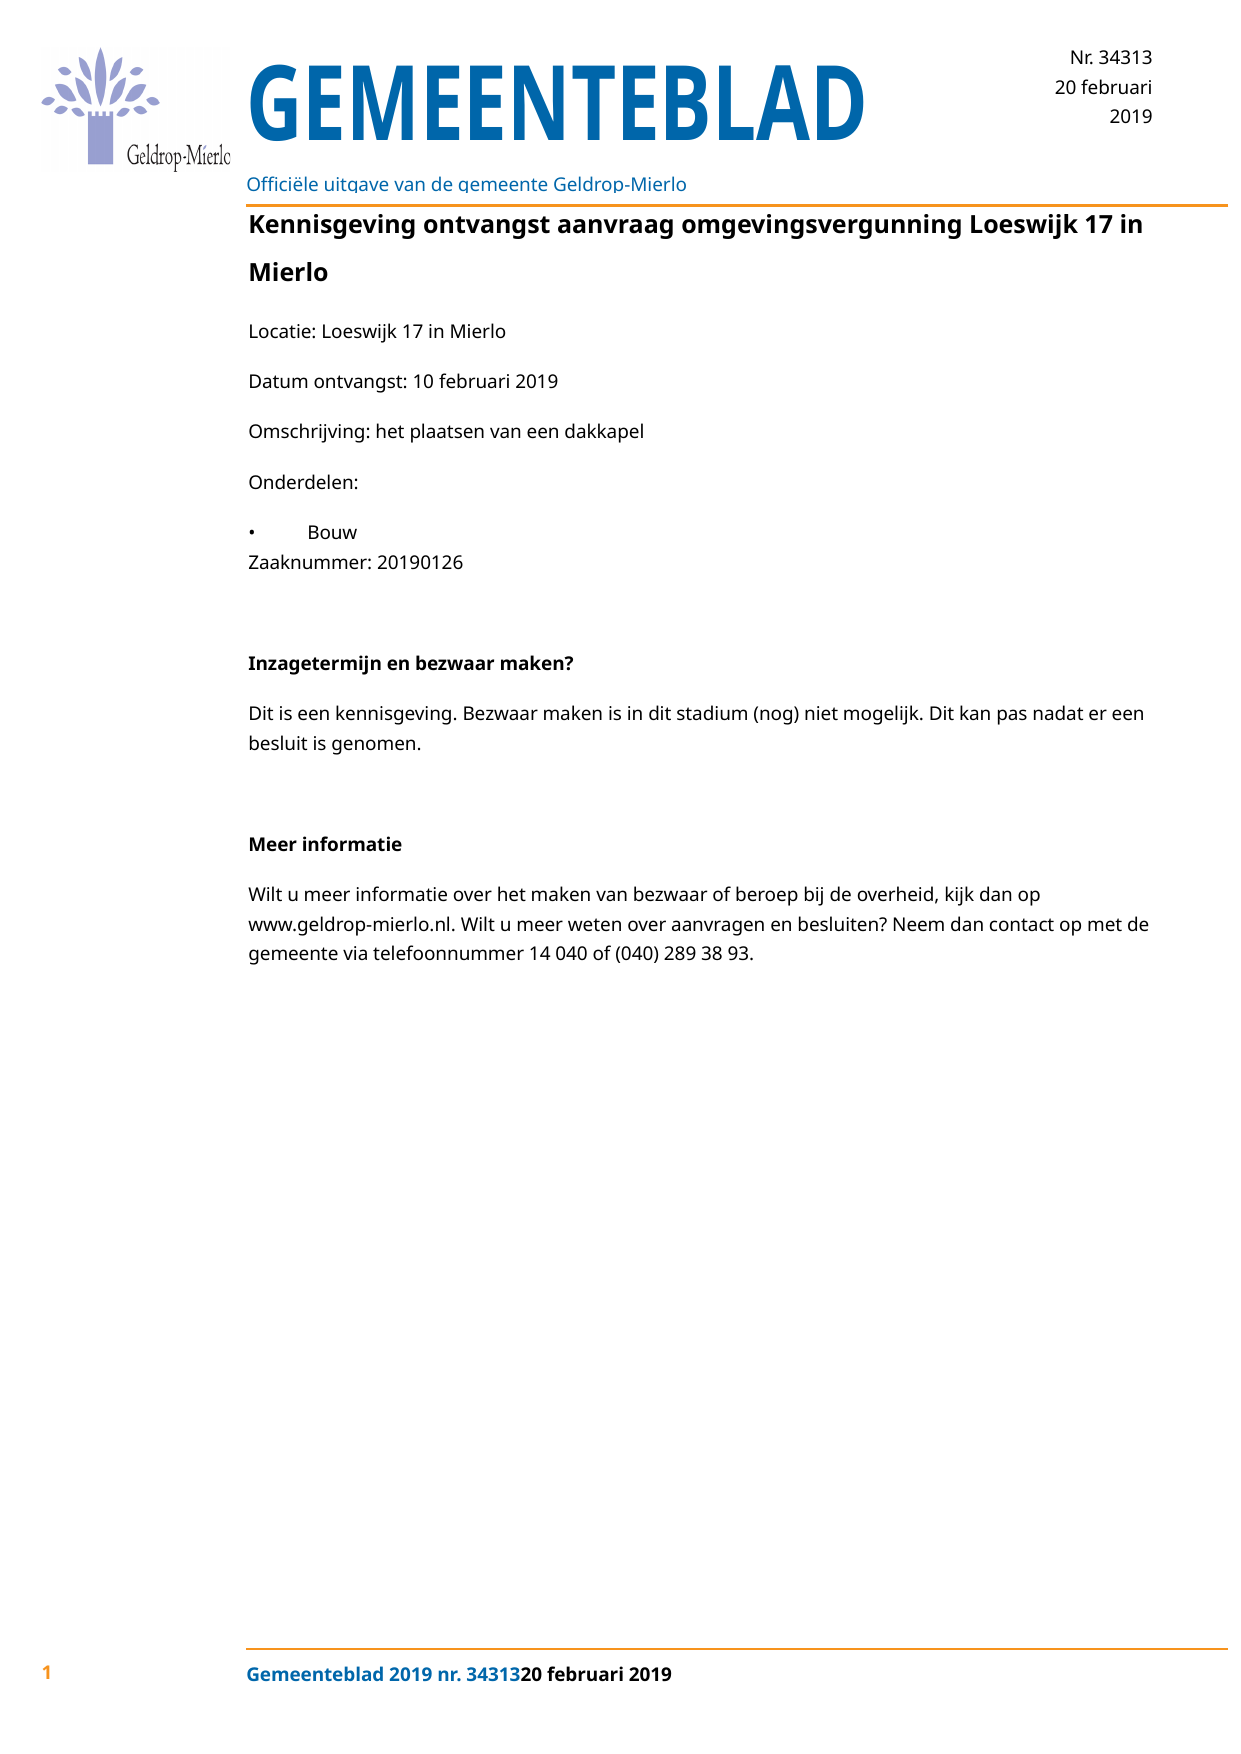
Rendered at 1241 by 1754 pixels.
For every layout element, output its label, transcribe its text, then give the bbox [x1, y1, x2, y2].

text Omschrijving: het plaatsen van een dakkapel [248, 419, 1152, 444]
text Datum ontvangst: 10 februari 2019 [248, 368, 1152, 394]
text Zaaknummer: 20190126 [248, 549, 1152, 575]
text Dit is een kennisgeving. Bezwaar maken is in dit stadium (nog) niet mogelijk. Dit kan pas nadat er een besluit is genomen. [248, 700, 1152, 756]
list Bouw [248, 519, 1152, 545]
text Kennisgeving ontvangst aanvraag omgevingsvergunning Loeswijk 17 in Mierlo [248, 207, 1152, 288]
picture [41, 47, 231, 172]
text Wilt u meer informatie over het maken van bezwaar of beroep bij de overheid, kijk dan op www.geldrop-mierlo.nl. Wilt u meer weten over aanvragen en besluiten? Neem dan contact op met de gemeente via telefoonnummer 14 040 of (040) 289 38 93. [248, 881, 1152, 966]
text Meer informatie [248, 831, 1152, 857]
text Onderdelen: [248, 469, 1152, 495]
text Inzagetermijn en bezwaar maken? [248, 650, 1152, 676]
text Locatie: Loeswijk 17 in Mierlo [248, 318, 1152, 344]
